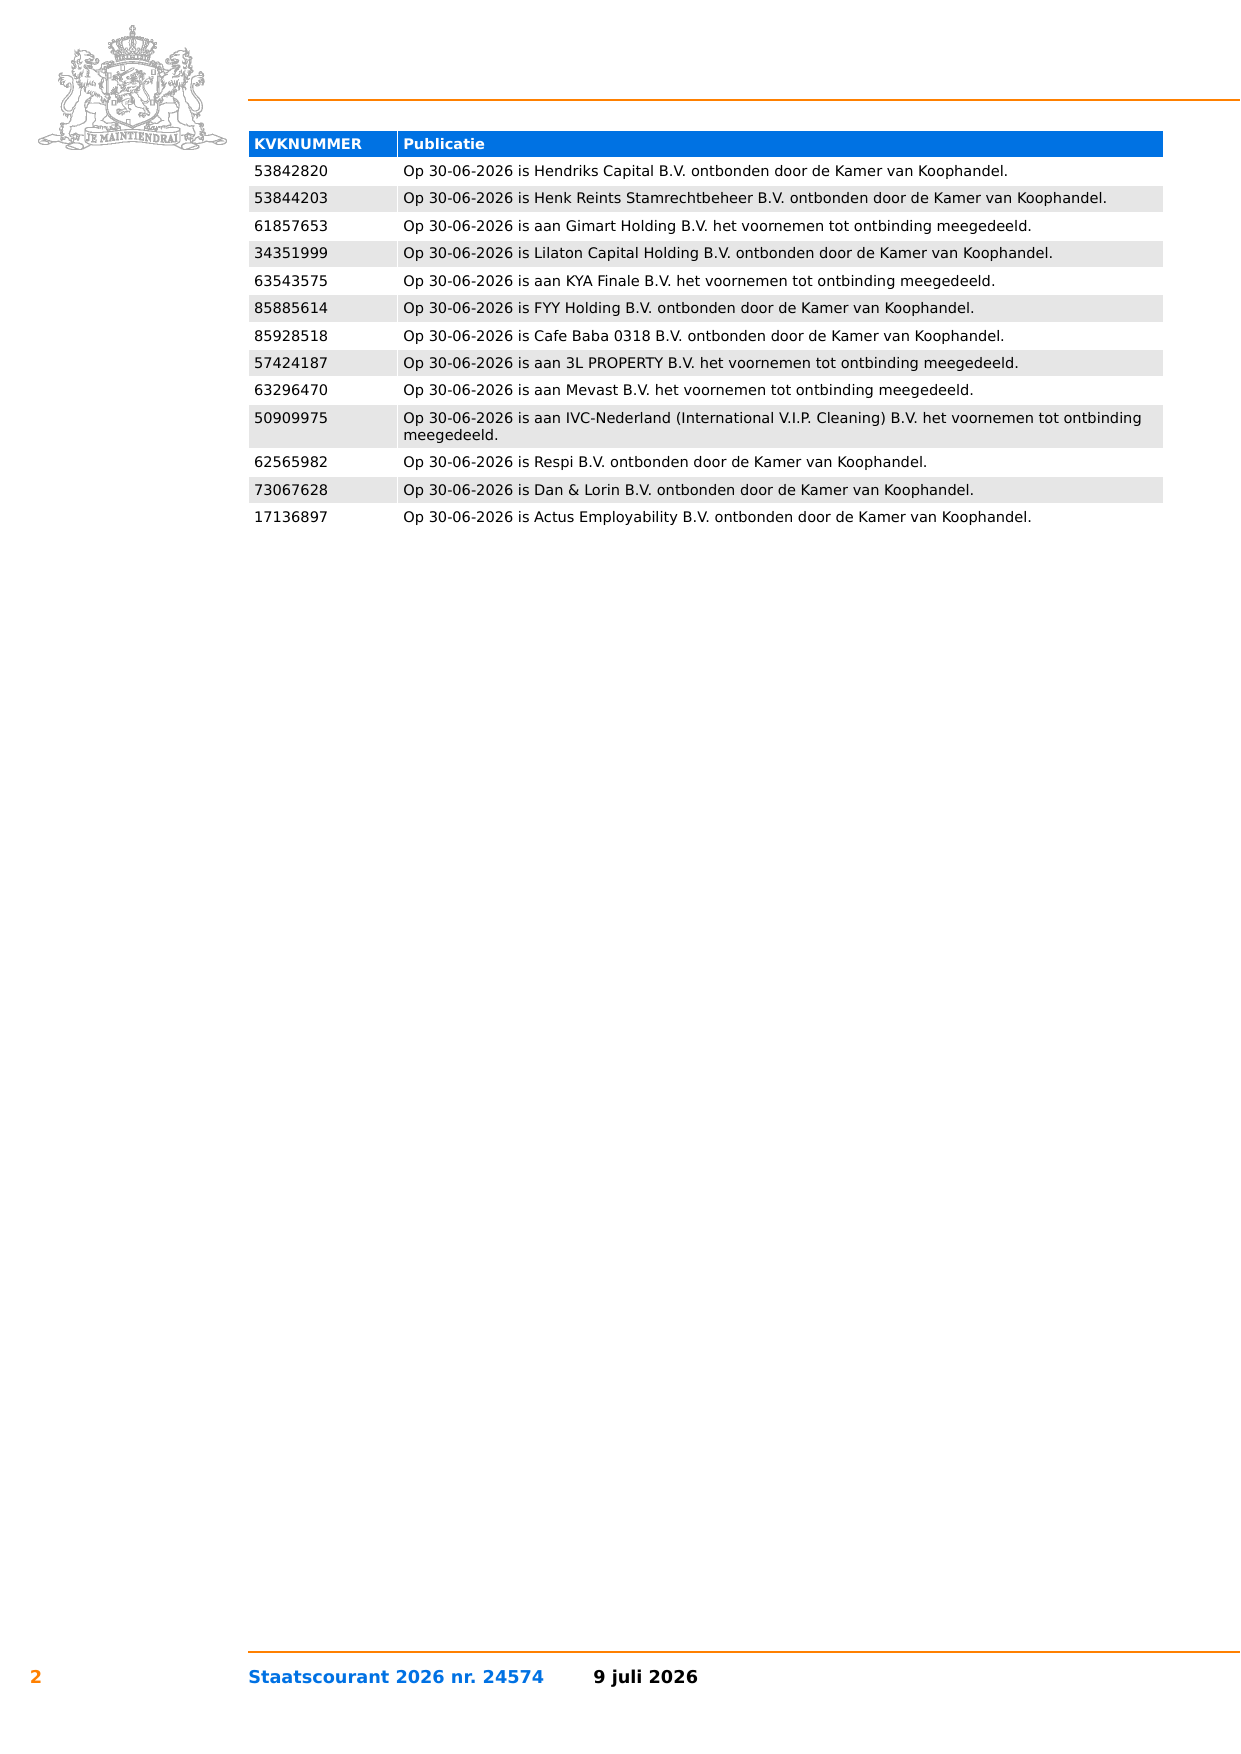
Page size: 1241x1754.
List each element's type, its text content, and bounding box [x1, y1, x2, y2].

table_cell Op 30-06-2026 is aan Mevast B.V. het voornemen tot ontbinding meegedeeld. [398, 378, 1163, 404]
table_cell 57424187 [249, 350, 397, 376]
table_cell Op 30-06-2026 is aan KYA Finale B.V. het voornemen tot ontbinding meegedeeld. [398, 268, 1163, 294]
table_cell Op 30-06-2026 is aan IVC-Nederland (International V.I.P. Cleaning) B.V. het voornemen tot ontbinding meegedeeld. [398, 405, 1163, 448]
table_cell Op 30-06-2026 is Actus Employability B.V. ontbonden door de Kamer van Koophandel. [398, 504, 1163, 530]
table_cell 34351999 [249, 241, 397, 267]
table_cell 85928518 [249, 323, 397, 349]
table_cell 63543575 [249, 268, 397, 294]
table_cell 53842820 [249, 158, 397, 185]
table_cell 63296470 [249, 378, 397, 404]
table_cell 62565982 [249, 449, 397, 476]
table_cell Op 30-06-2026 is aan Gimart Holding B.V. het voornemen tot ontbinding meegedeeld. [398, 213, 1163, 239]
table_cell Op 30-06-2026 is Cafe Baba 0318 B.V. ontbonden door de Kamer van Koophandel. [398, 323, 1163, 349]
table_cell Op 30-06-2026 is FYY Holding B.V. ontbonden door de Kamer van Koophandel. [398, 295, 1163, 322]
table_cell Op 30-06-2026 is aan 3L PROPERTY B.V. het voornemen tot ontbinding meegedeeld. [398, 350, 1163, 376]
table_cell Op 30-06-2026 is Respi B.V. ontbonden door de Kamer van Koophandel. [398, 449, 1163, 476]
table_cell 50909975 [249, 405, 397, 448]
table_cell Op 30-06-2026 is Henk Reints Stamrechtbeheer B.V. ontbonden door de Kamer van Koophandel. [398, 186, 1163, 212]
table_header KVKNUMMER [249, 131, 397, 157]
table_cell Op 30-06-2026 is Dan & Lorin B.V. ontbonden door de Kamer van Koophandel. [398, 477, 1163, 503]
table_cell 17136897 [249, 504, 397, 530]
picture [38, 25, 227, 150]
table_cell 73067628 [249, 477, 397, 503]
table_cell 85885614 [249, 295, 397, 322]
table_cell Op 30-06-2026 is Hendriks Capital B.V. ontbonden door de Kamer van Koophandel. [398, 158, 1163, 185]
table_cell 53844203 [249, 186, 397, 212]
table_cell 61857653 [249, 213, 397, 239]
table_header Publicatie [398, 131, 1163, 157]
table_cell Op 30-06-2026 is Lilaton Capital Holding B.V. ontbonden door de Kamer van Koophandel. [398, 241, 1163, 267]
